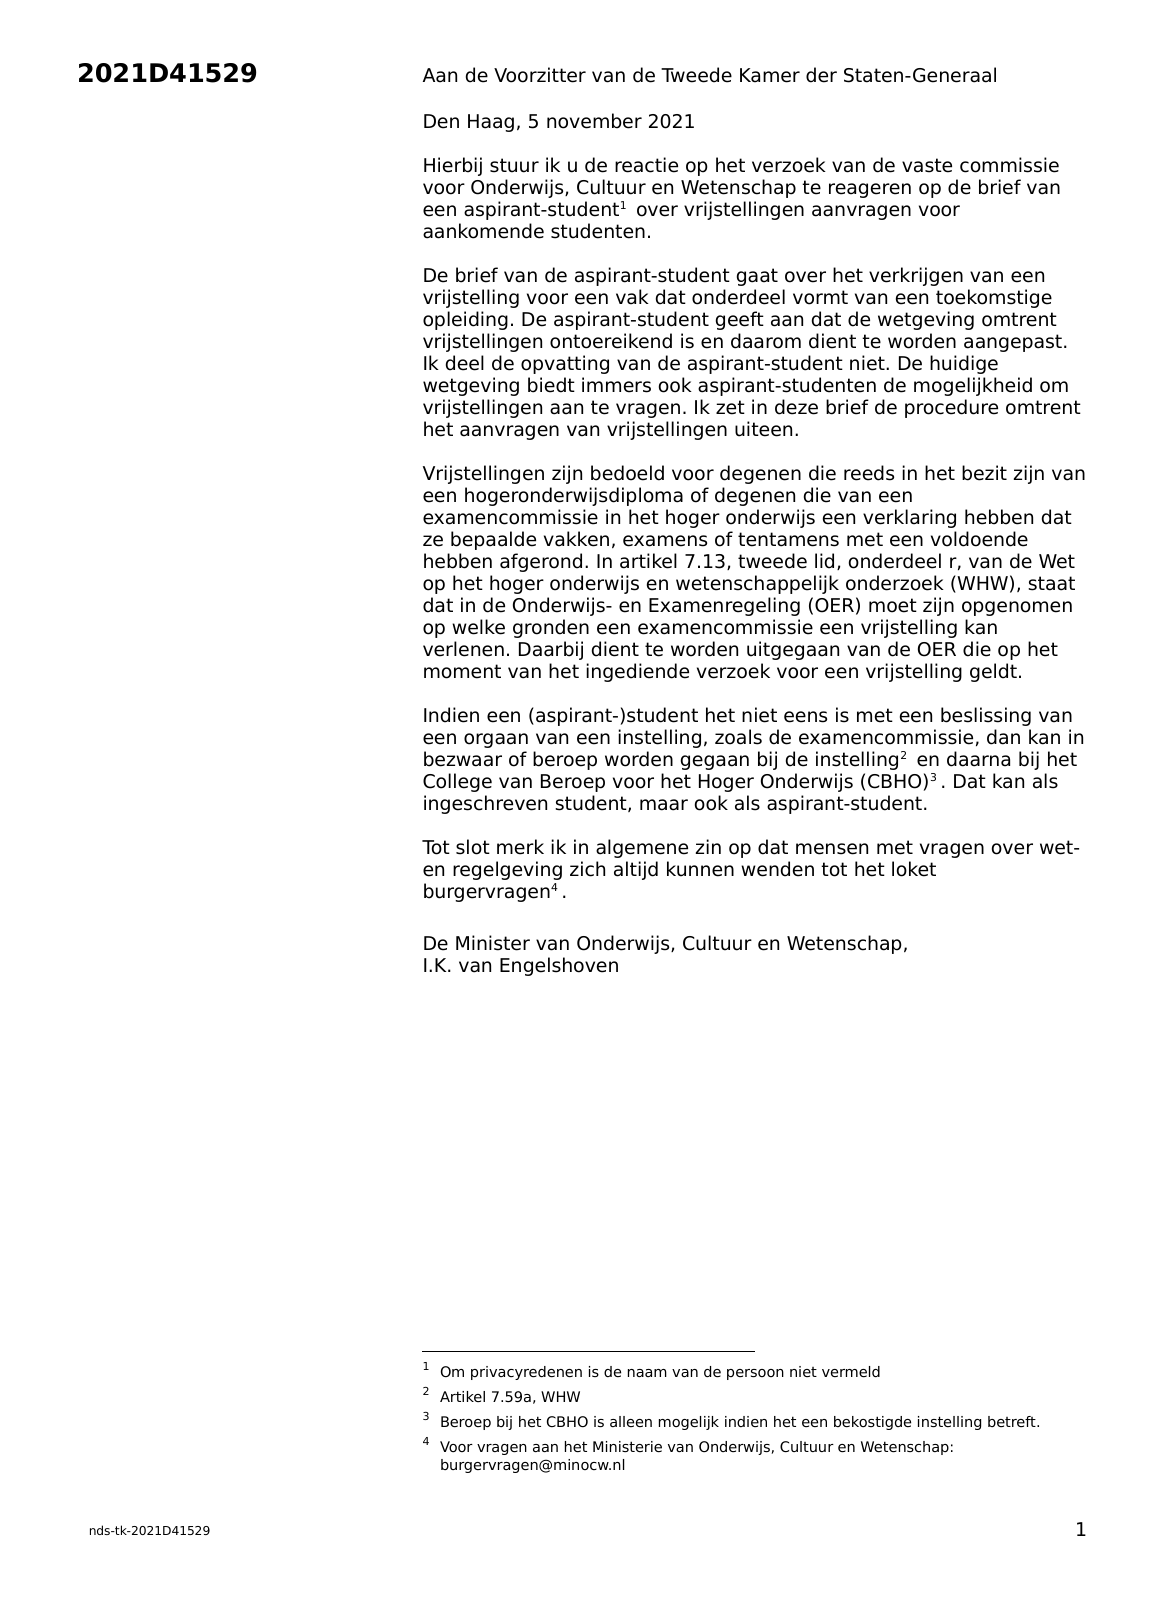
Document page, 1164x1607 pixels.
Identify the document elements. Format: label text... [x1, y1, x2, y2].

text 2021D41529 Aan de Voorzitter van de Tweede Kamer der Staten-Generaal [77, 59, 1087, 89]
text Artikel 7.59a, WHW [422, 1385, 1087, 1407]
text Voor vragen aan het Ministerie van Onderwijs, Cultuur en Wetenschap: burgervragen@minocw.nl [422, 1435, 1087, 1474]
text Hierbij stuur ik u de reactie op het verzoek van de vaste commissie voor Onderwijs, Cultuur en Wetenschap te reageren op de brief van een aspirant-student over vrijstellingen aanvragen voor aankomende studenten. [422, 155, 1087, 243]
text Beroep bij het CBHO is alleen mogelijk indien het een bekostigde instelling betreft. [422, 1410, 1087, 1432]
text De brief van de aspirant-student gaat over het verkrijgen van een vrijstelling voor een vak dat onderdeel vormt van een toekomstige opleiding. De aspirant-student geeft aan dat de wetgeving omtrent vrijstellingen ontoereikend is en daarom dient te worden aangepast. Ik deel de opvatting van de aspirant-student niet. De huidige wetgeving biedt immers ook aspirant-studenten de mogelijkheid om vrijstellingen aan te vragen. Ik zet in deze brief de procedure omtrent het aanvragen van vrijstellingen uiteen. [422, 265, 1087, 441]
text Tot slot merk ik in algemene zin op dat mensen met vragen over wet- en regelgeving zich altijd kunnen wenden tot het loket burgervragen. [422, 837, 1087, 903]
text Om privacyredenen is de naam van de persoon niet vermeld [422, 1360, 1087, 1382]
text nds-tk-2021D41529 [88, 1524, 323, 1538]
text Vrijstellingen zijn bedoeld voor degenen die reeds in het bezit zijn van een hogeronderwijsdiploma of degenen die van een examencommissie in het hoger onderwijs een verklaring hebben dat ze bepaalde vakken, examens of tentamens met een voldoende hebben afgerond. In artikel 7.13, tweede lid, onderdeel r, van de Wet op het hoger onderwijs en wetenschappelijk onderzoek (WHW), staat dat in de Onderwijs- en Examenregeling (OER) moet zijn opgenomen op welke gronden een examencommissie een vrijstelling kan verlenen. Daarbij dient te worden uitgegaan van de OER die op het moment van het ingediende verzoek voor een vrijstelling geldt. [422, 463, 1087, 683]
text Indien een (aspirant-)student het niet eens is met een beslissing van een orgaan van een instelling, zoals de examencommissie, dan kan in bezwaar of beroep worden gegaan bij de instelling en daarna bij het College van Beroep voor het Hoger Onderwijs (CBHO). Dat kan als ingeschreven student, maar ook als aspirant-student. [422, 705, 1087, 815]
text De Minister van Onderwijs, Cultuur en Wetenschap, I.K. van Engelshoven [422, 933, 1087, 977]
text Den Haag, 5 november 2021 [422, 111, 1087, 133]
